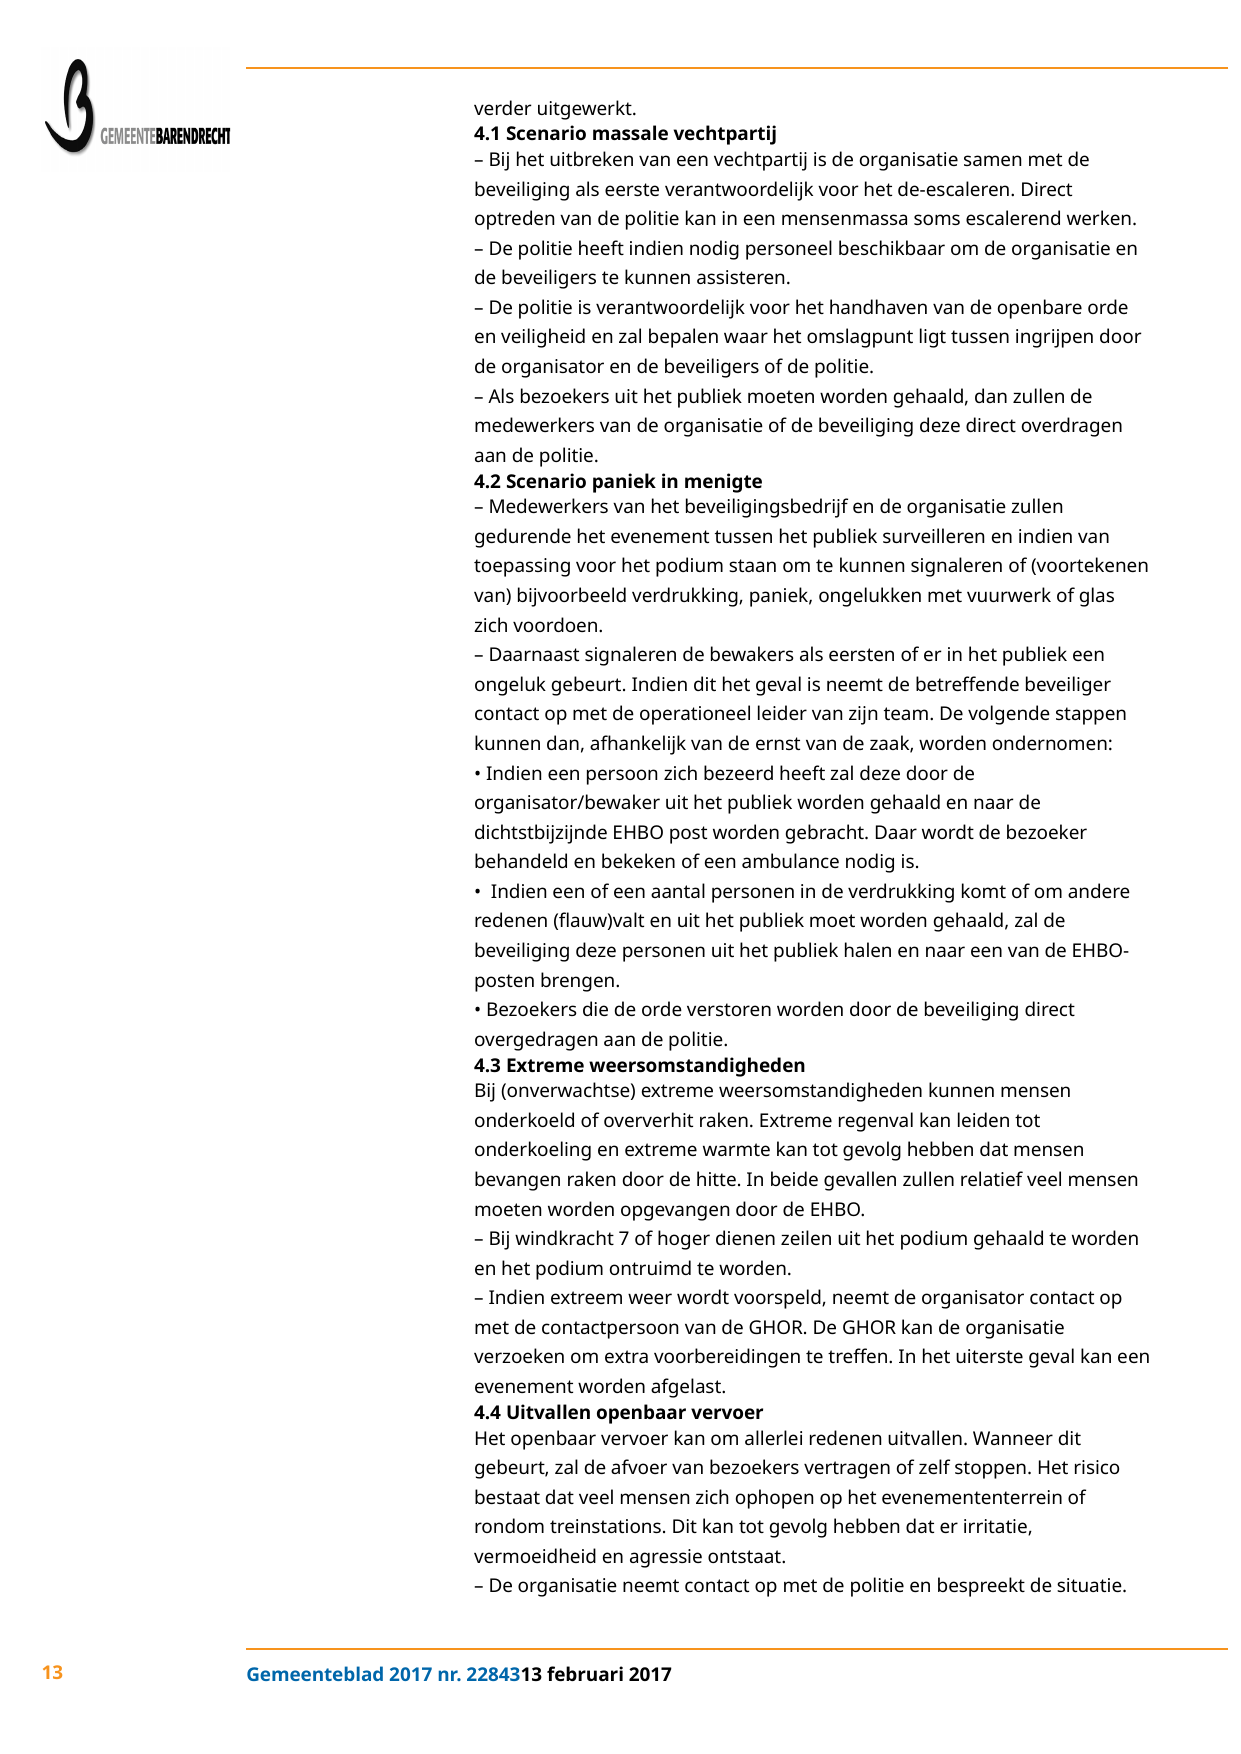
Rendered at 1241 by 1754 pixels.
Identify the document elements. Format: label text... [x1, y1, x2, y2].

table_cell [248, 494, 474, 1052]
table_cell [248, 95, 474, 121]
table_cell [248, 468, 474, 493]
table_cell verder uitgewerkt. [474, 95, 1152, 121]
table_cell Bij (onverwachtse) extreme weersomstandigheden kunnen mensen onderkoeld of oververhit raken. Extreme regenval kan leiden tot onderkoeling en extreme warmte kan tot gevolg hebben dat mensen bevangen raken door de hitte. In beide gevallen zullen relatief veel mensen moeten worden opgevangen door de EHBO. – Bij windkracht 7 of hoger dienen zeilen uit het podium gehaald te worden en het podium ontruimd te worden. – Indien extreem weer wordt voorspeld, neemt de organisator contact op met de contactpersoon van de GHOR. De GHOR kan de organisatie verzoeken om extra voorbereidingen te treffen. In het uiterste geval kan een evenement worden afgelast. [474, 1078, 1152, 1399]
table_cell – Medewerkers van het beveiligingsbedrijf en de organisatie zullen gedurende het evenement tussen het publiek surveilleren en indien van toepassing voor het podium staan om te kunnen signaleren of (voortekenen van) bijvoorbeeld verdrukking, paniek, ongelukken met vuurwerk of glas zich voordoen. – Daarnaast signaleren de bewakers als eersten of er in het publiek een ongeluk gebeurt. Indien dit het geval is neemt de betreffende beveiliger contact op met de operationeel leider van zijn team. De volgende stappen kunnen dan, afhankelijk van de ernst van de zaak, worden ondernomen: • Indien een persoon zich bezeerd heeft zal deze door de organisator/bewaker uit het publiek worden gehaald en naar de dichtstbijzijnde EHBO post worden gebracht. Daar wordt de bezoeker behandeld en bekeken of een ambulance nodig is. • Indien een of een aantal personen in de verdrukking komt of om andere redenen (flauw)valt en uit het publiek moet worden gehaald, zal de beveiliging deze personen uit het publiek halen en naar een van de EHBO-posten brengen. • Bezoekers die de orde verstoren worden door de beveiliging direct overgedragen aan de politie. [474, 494, 1152, 1052]
picture [41, 47, 231, 172]
table_cell [248, 1052, 474, 1077]
table_cell Het openbaar vervoer kan om allerlei redenen uitvallen. Wanneer dit gebeurt, zal de afvoer van bezoekers vertragen of zelf stoppen. Het risico bestaat dat veel mensen zich ophopen op het evenemententerrein of rondom treinstations. Dit kan tot gevolg hebben dat er irritatie, vermoeidheid en agressie ontstaat. – De organisatie neemt contact op met de politie en bespreekt de situatie. [474, 1425, 1152, 1598]
table_cell [248, 1078, 474, 1399]
table_cell 4.4 Uitvallen openbaar vervoer [474, 1399, 1152, 1425]
table_cell 4.3 Extreme weersomstandigheden [474, 1052, 1152, 1077]
table_cell [248, 1425, 474, 1598]
table_cell [248, 121, 474, 146]
table_cell – Bij het uitbreken van een vechtpartij is de organisatie samen met de beveiliging als eerste verantwoordelijk voor het de-escaleren. Direct optreden van de politie kan in een mensenmassa soms escalerend werken. – De politie heeft indien nodig personeel beschikbaar om de organisatie en de beveiligers te kunnen assisteren. – De politie is verantwoordelijk voor het handhaven van de openbare orde en veiligheid en zal bepalen waar het omslagpunt ligt tussen ingrijpen door de organisator en de beveiligers of de politie. – Als bezoekers uit het publiek moeten worden gehaald, dan zullen de medewerkers van de organisatie of de beveiliging deze direct overdragen aan de politie. [474, 146, 1152, 468]
table_cell [248, 146, 474, 468]
table_cell 4.1 Scenario massale vechtpartij [474, 121, 1152, 146]
table_cell 4.2 Scenario paniek in menigte [474, 468, 1152, 493]
table_cell [248, 1399, 474, 1425]
